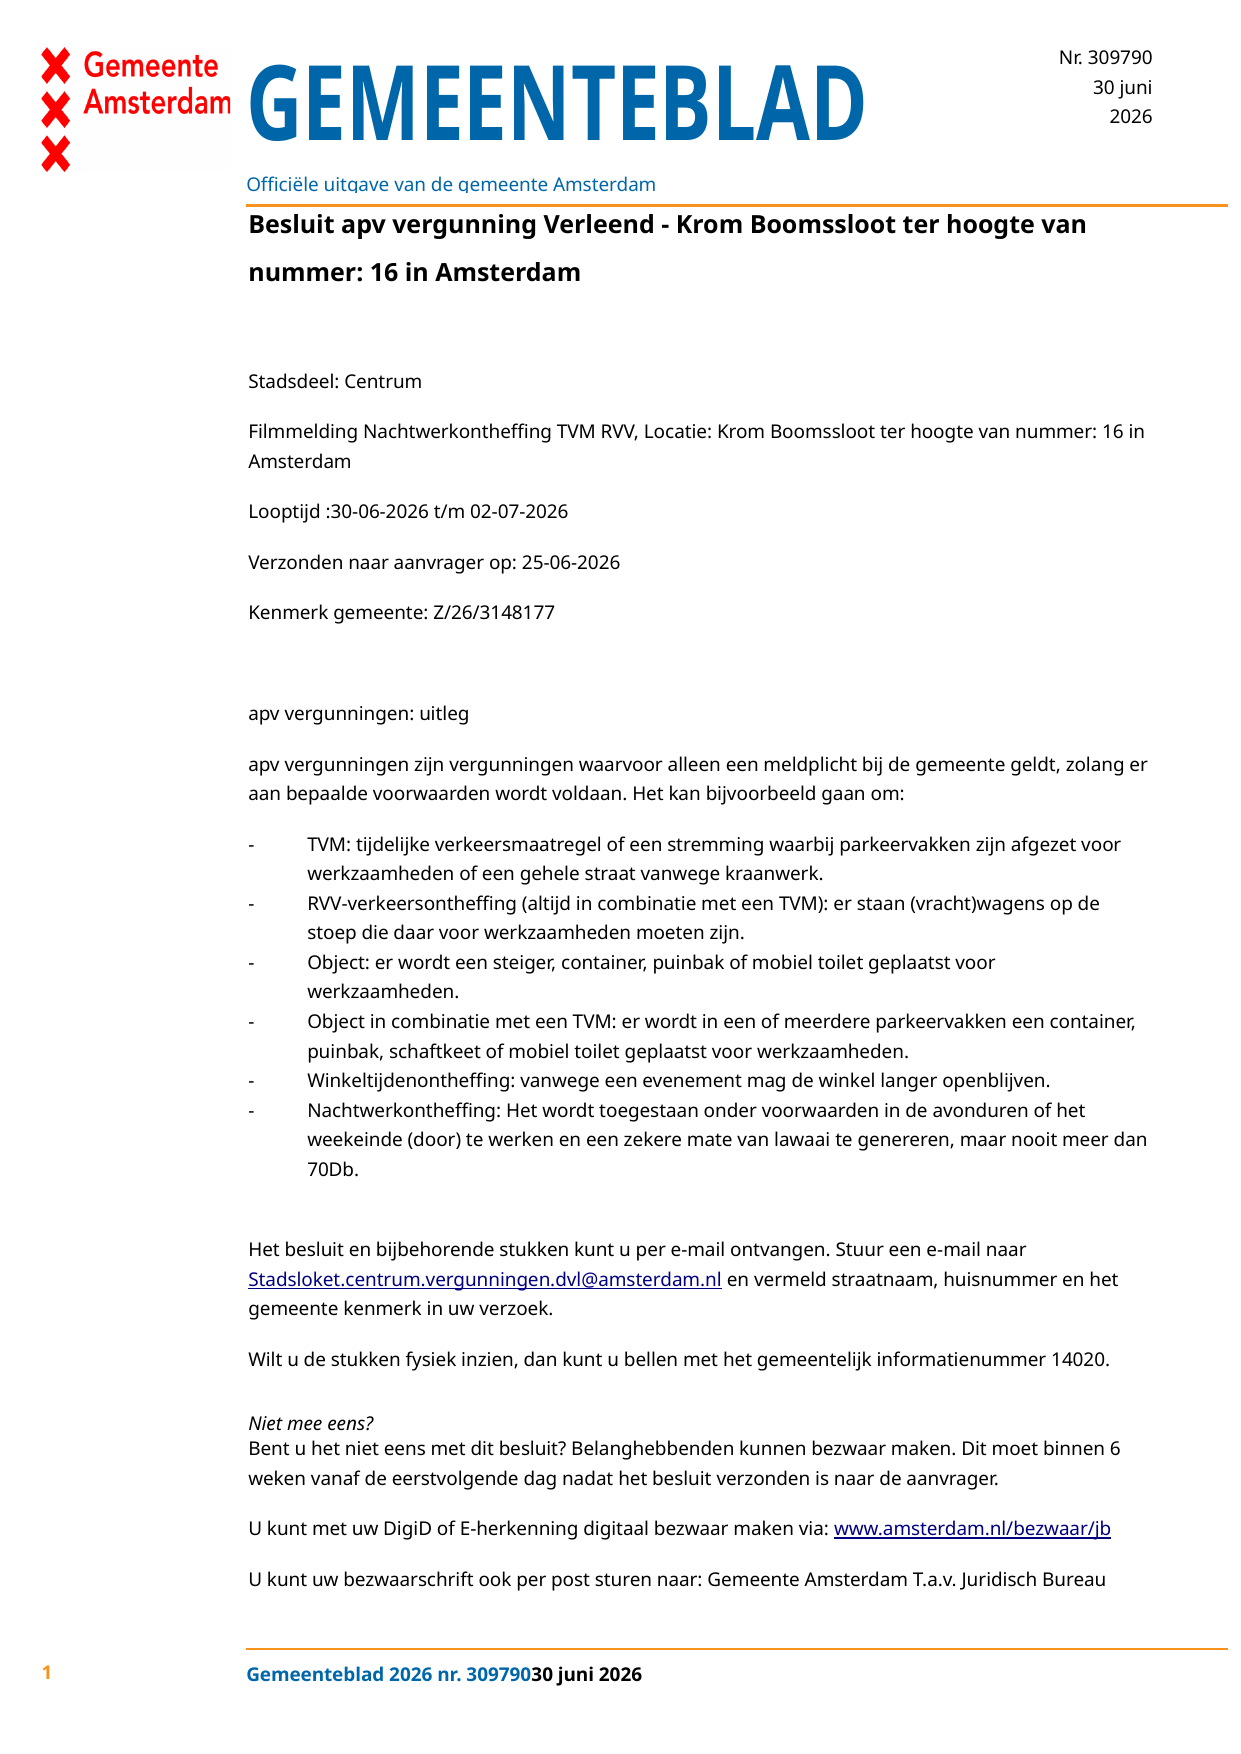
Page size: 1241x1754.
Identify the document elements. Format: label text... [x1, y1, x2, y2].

text Niet mee eens? [248, 1410, 1152, 1436]
text U kunt uw bezwaarschrift ook per post sturen naar: Gemeente Amsterdam T.a.v. Juridisch Bureau [248, 1566, 1152, 1592]
list Object in combinatie met een TVM: er wordt in een of meerdere parkeervakken een container, puinbak, schaftkeet of mobiel toilet geplaatst voor werkzaamheden. [248, 1008, 1152, 1064]
text Het besluit en bijbehorende stukken kunt u per e-mail ontvangen. Stuur een e-mail naar Stadsloket.centrum.vergunningen.dvl@amsterdam.nl en vermeld straatnaam, huisnummer en het gemeente kenmerk in uw verzoek. [248, 1236, 1152, 1321]
list Object: er wordt een steiger, container, puinbak of mobiel toilet geplaatst voor werkzaamheden. [248, 949, 1152, 1004]
list RVV-verkeersontheffing (altijd in combinatie met een TVM): er staan (vracht)wagens op de stoep die daar voor werkzaamheden moeten zijn. [248, 890, 1152, 945]
text apv vergunningen zijn vergunningen waarvoor alleen een meldplicht bij de gemeente geldt, zolang er aan bepaalde voorwaarden wordt voldaan. Het kan bijvoorbeeld gaan om: [248, 751, 1152, 806]
text Filmmelding Nachtwerkontheffing TVM RVV, Locatie: Krom Boomssloot ter hoogte van nummer: 16 in Amsterdam [248, 419, 1152, 474]
text Verzonden naar aanvrager op: 25-06-2026 [248, 549, 1152, 575]
text Stadsdeel: Centrum [248, 368, 1152, 394]
picture [41, 47, 231, 172]
text Kenmerk gemeente: Z/26/3148177 [248, 599, 1152, 625]
text Looptijd :30-06-2026 t/m 02-07-2026 [248, 499, 1152, 524]
text Besluit apv vergunning Verleend - Krom Boomssloot ter hoogte van nummer: 16 in Amsterdam [248, 207, 1152, 288]
text Wilt u de stukken fysiek inzien, dan kunt u bellen met het gemeentelijk informatienummer 14020. [248, 1346, 1152, 1372]
list Winkeltijdenontheffing: vanwege een evenement mag de winkel langer openblijven. [248, 1067, 1152, 1093]
text apv vergunningen: uitleg [248, 700, 1152, 726]
list Nachtwerkontheffing: Het wordt toegestaan onder voorwaarden in de avonduren of het weekeinde (door) te werken en een zekere mate van lawaai te genereren, maar nooit meer dan 70Db. [248, 1097, 1152, 1182]
list TVM: tijdelijke verkeersmaatregel of een stremming waarbij parkeervakken zijn afgezet voor werkzaamheden of een gehele straat vanwege kraanwerk. [248, 831, 1152, 886]
text U kunt met uw DigiD of E-herkenning digitaal bezwaar maken via: www.amsterdam.nl/bezwaar/jb [248, 1516, 1152, 1541]
text Bent u het niet eens met dit besluit? Belanghebbenden kunnen bezwaar maken. Dit moet binnen 6 weken vanaf de eerstvolgende dag nadat het besluit verzonden is naar de aanvrager. [248, 1436, 1152, 1491]
